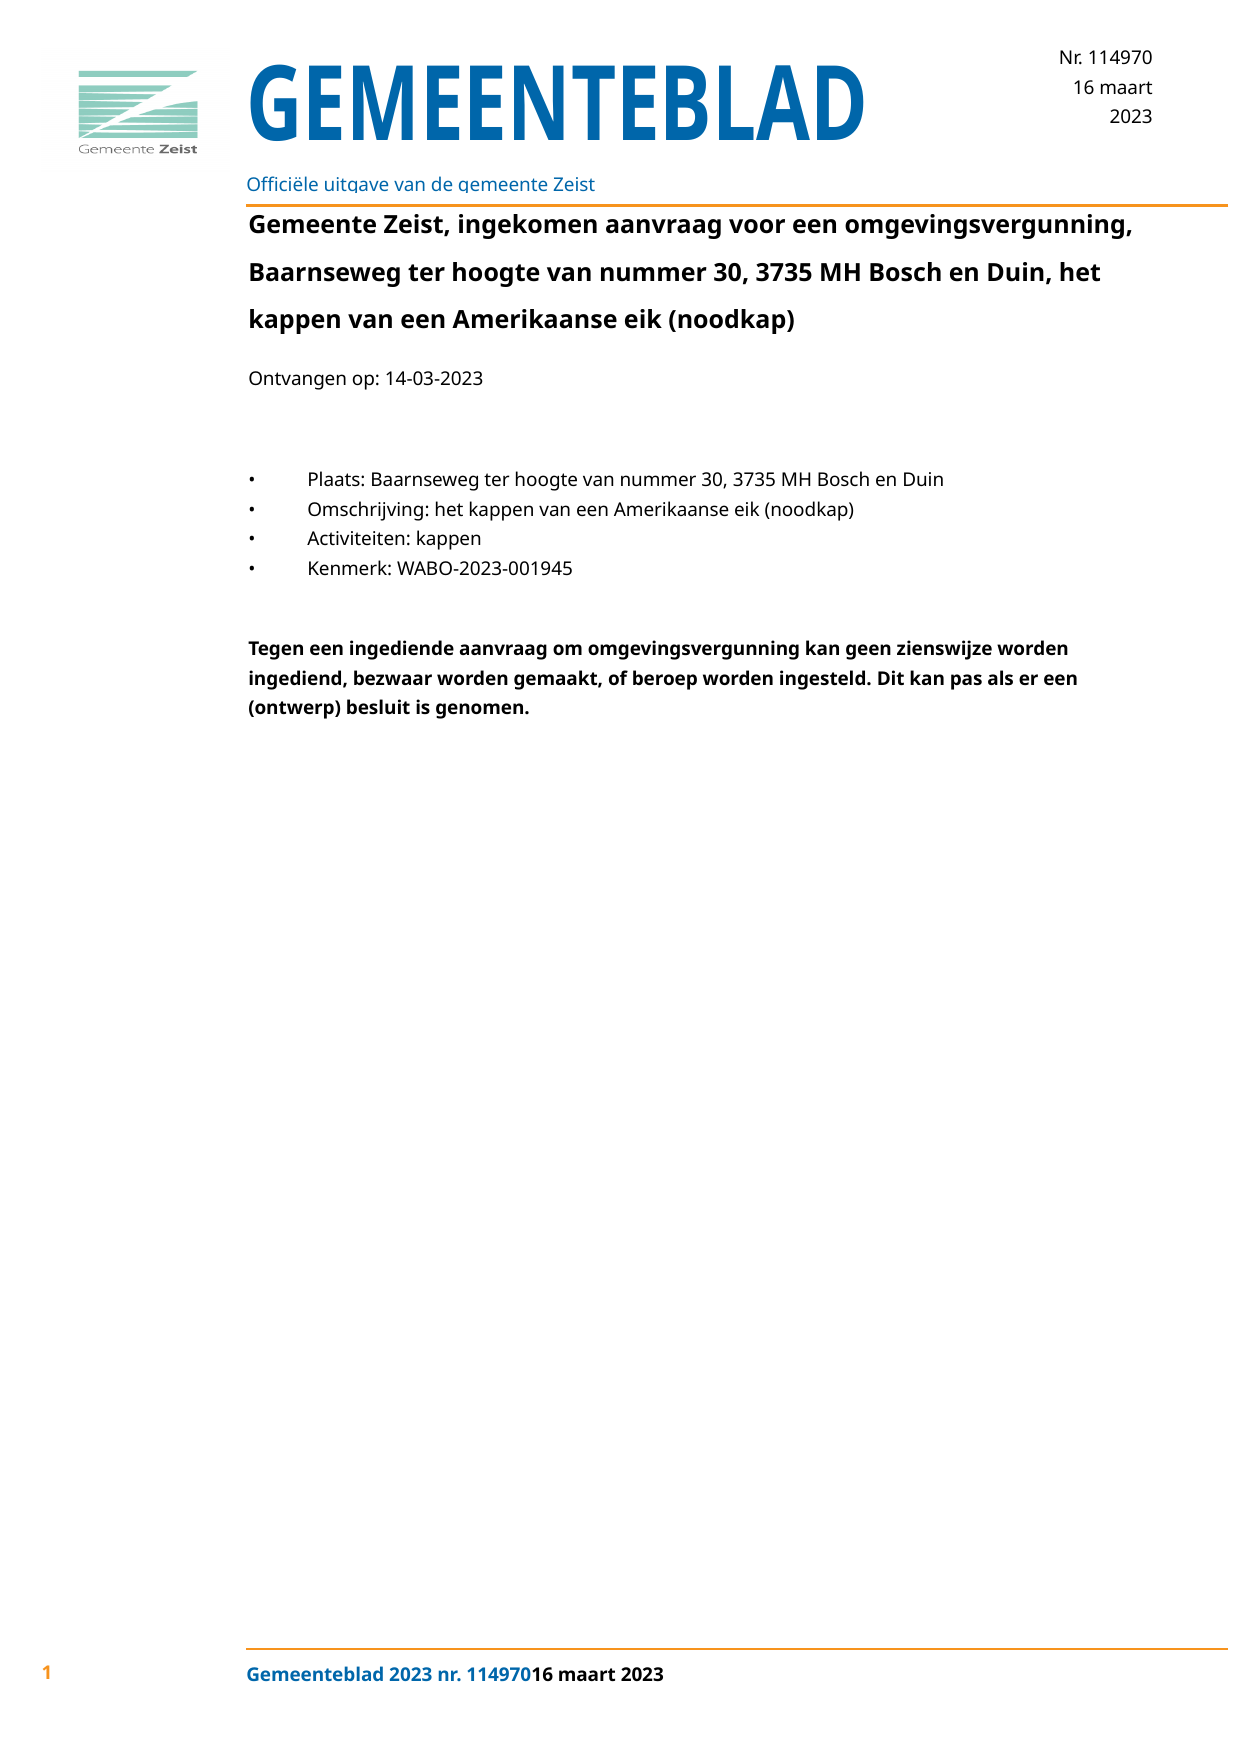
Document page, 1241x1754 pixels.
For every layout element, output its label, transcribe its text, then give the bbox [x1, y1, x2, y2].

text Tegen een ingediende aanvraag om omgevingsvergunning kan geen zienswijze worden ingediend, bezwaar worden gemaakt, of beroep worden ingesteld. Dit kan pas als er een (ontwerp) besluit is genomen. [248, 635, 1152, 720]
list Omschrijving: het kappen van een Amerikaanse eik (noodkap) [248, 496, 1152, 522]
picture [41, 47, 231, 172]
list Plaats: Baarnseweg ter hoogte van nummer 30, 3735 MH Bosch en Duin [248, 466, 1152, 492]
text Gemeente Zeist, ingekomen aanvraag voor een omgevingsvergunning, Baarnseweg ter hoogte van nummer 30, 3735 MH Bosch en Duin, het kappen van een Amerikaanse eik (noodkap) [248, 207, 1152, 336]
list Activiteiten: kappen [248, 526, 1152, 551]
list Kenmerk: WABO-2023-001945 [248, 555, 1152, 581]
text Ontvangen op: 14-03-2023 [248, 366, 1152, 391]
